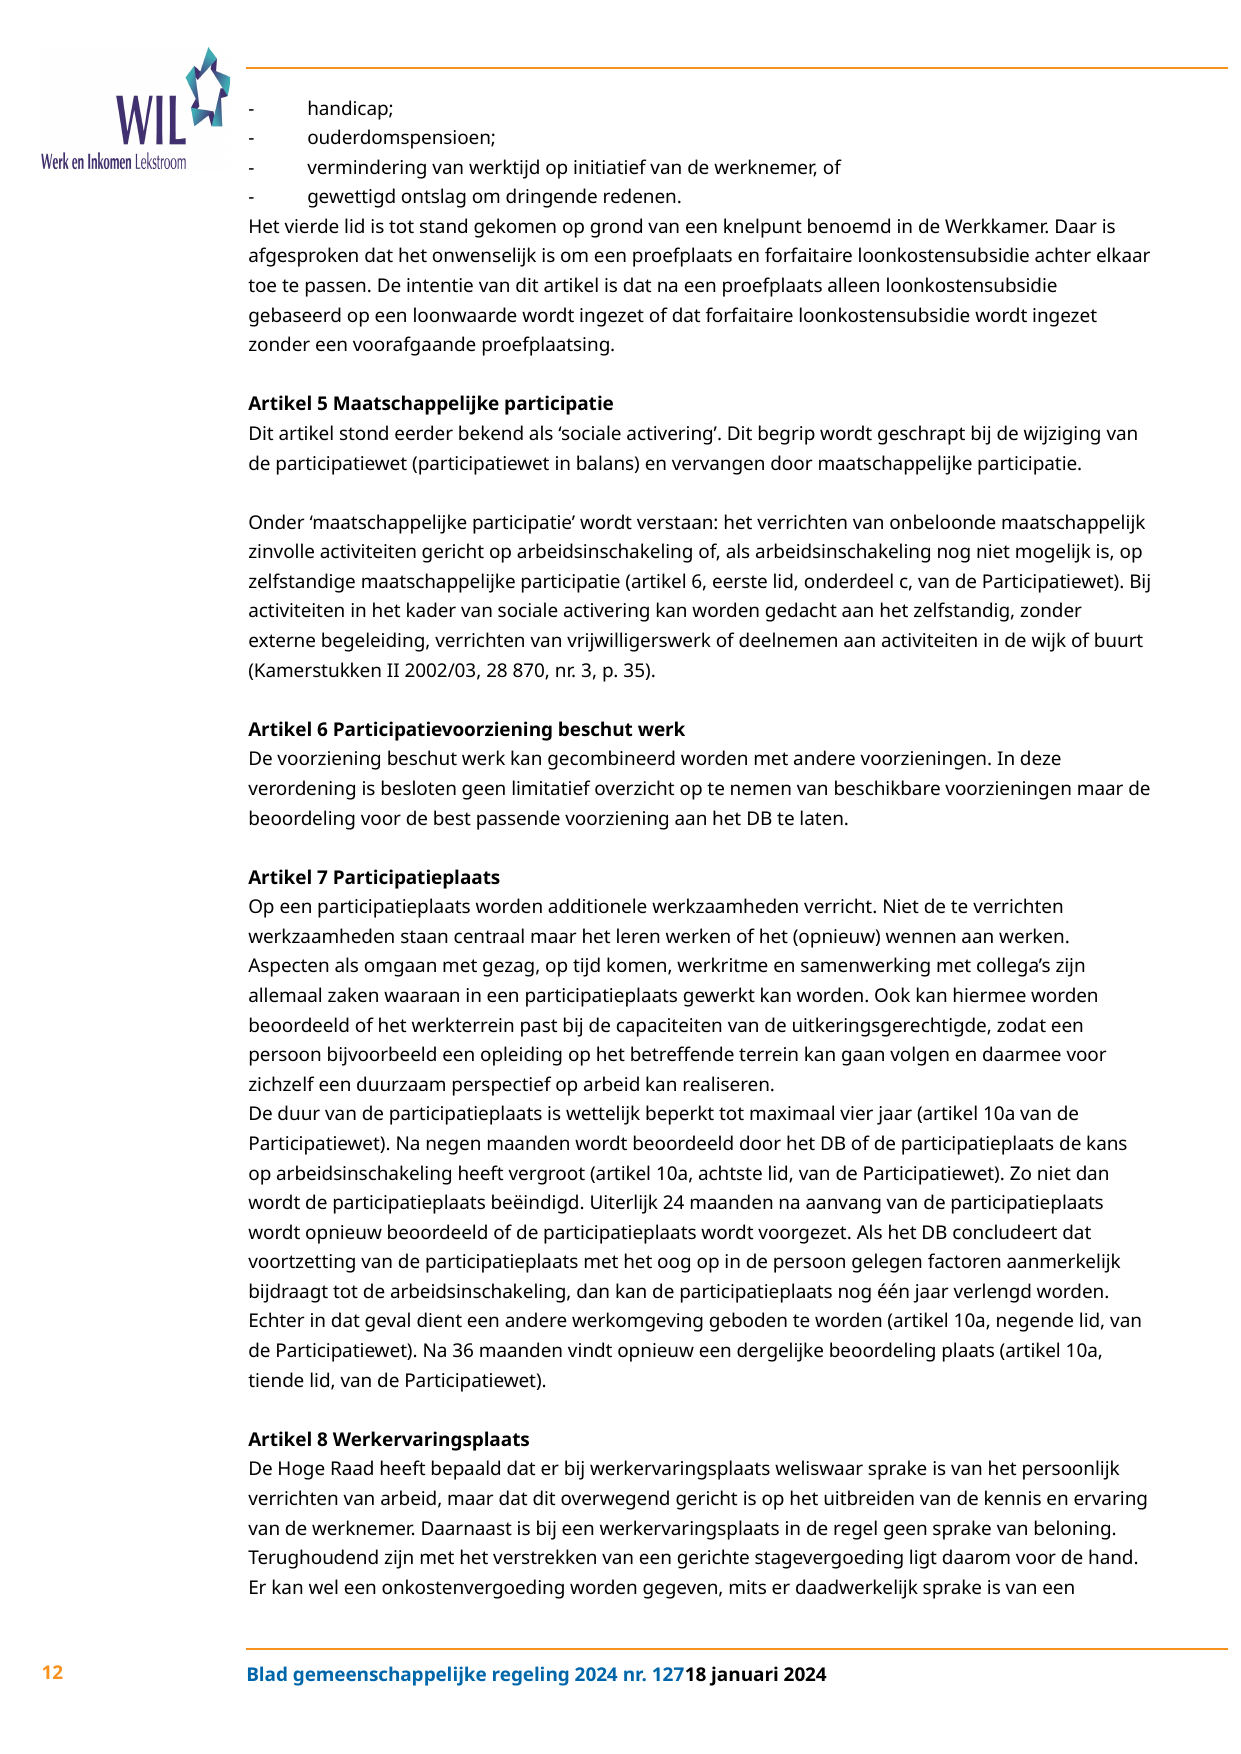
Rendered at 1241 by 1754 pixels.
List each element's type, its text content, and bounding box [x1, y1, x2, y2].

text De voorziening beschut werk kan gecombineerd worden met andere voorzieningen. In deze verordening is besloten geen limitatief overzicht op te nemen van beschikbare voorzieningen maar de beoordeling voor de best passende voorziening aan het DB te laten. [248, 746, 1152, 831]
list ouderdomspensioen; [248, 124, 1152, 150]
text De Hoge Raad heeft bepaald dat er bij werkervaringsplaats weliswaar sprake is van het persoonlijk verrichten van arbeid, maar dat dit overwegend gericht is op het uitbreiden van de kennis en ervaring van de werknemer. Daarnaast is bij een werkervaringsplaats in de regel geen sprake van beloning. Terughoudend zijn met het verstrekken van een gerichte stagevergoeding ligt daarom voor de hand. Er kan wel een onkostenvergoeding worden gegeven, mits er daadwerkelijk sprake is van een [248, 1456, 1152, 1600]
text Op een participatieplaats worden additionele werkzaamheden verricht. Niet de te verrichten werkzaamheden staan centraal maar het leren werken of het (opnieuw) wennen aan werken. Aspecten als omgaan met gezag, op tijd komen, werkritme en samenwerking met collega’s zijn allemaal zaken waaraan in een participatieplaats gewerkt kan worden. Ook kan hiermee worden beoordeeld of het werkterrein past bij de capaciteiten van de uitkeringsgerechtigde, zodat een persoon bijvoorbeeld een opleiding op het betreffende terrein kan gaan volgen en daarmee voor zichzelf een duurzaam perspectief op arbeid kan realiseren. [248, 893, 1152, 1097]
picture [41, 47, 231, 172]
text Onder ‘maatschappelijke participatie’ wordt verstaan: het verrichten van onbeloonde maatschappelijk zinvolle activiteiten gericht op arbeidsinschakeling of, als arbeidsinschakeling nog niet mogelijk is, op zelfstandige maatschappelijke participatie (artikel 6, eerste lid, onderdeel c, van de Participatiewet). Bij activiteiten in het kader van sociale activering kan worden gedacht aan het zelfstandig, zonder externe begeleiding, verrichten van vrijwilligerswerk of deelnemen aan activiteiten in de wijk of buurt (Kamerstukken II 2002/03, 28 870, nr. 3, p. 35). [248, 509, 1152, 683]
text Het vierde lid is tot stand gekomen op grond van een knelpunt benoemd in de Werkkamer. Daar is afgesproken dat het onwenselijk is om een proefplaats en forfaitaire loonkostensubsidie achter elkaar toe te passen. De intentie van dit artikel is dat na een proefplaats alleen loonkostensubsidie gebaseerd op een loonwaarde wordt ingezet of dat forfaitaire loonkostensubsidie wordt ingezet zonder een voorafgaande proefplaatsing. [248, 213, 1152, 357]
list vermindering van werktijd op initiatief van de werknemer, of [248, 154, 1152, 180]
text Artikel 5 Maatschappelijke participatie [248, 391, 1152, 416]
text Artikel 8 Werkervaringsplaats [248, 1426, 1152, 1452]
text De duur van de participatieplaats is wettelijk beperkt tot maximaal vier jaar (artikel 10a van de Participatiewet). Na negen maanden wordt beoordeeld door het DB of de participatieplaats de kans op arbeidsinschakeling heeft vergroot (artikel 10a, achtste lid, van de Participatiewet). Zo niet dan wordt de participatieplaats beëindigd. Uiterlijk 24 maanden na aanvang van de participatieplaats wordt opnieuw beoordeeld of de participatieplaats wordt voorgezet. Als het DB concludeert dat voortzetting van de participatieplaats met het oog op in de persoon gelegen factoren aanmerkelijk bijdraagt tot de arbeidsinschakeling, dan kan de participatieplaats nog één jaar verlengd worden. Echter in dat geval dient een andere werkomgeving geboden te worden (artikel 10a, negende lid, van de Participatiewet). Na 36 maanden vindt opnieuw een dergelijke beoordeling plaats (artikel 10a, tiende lid, van de Participatiewet). [248, 1101, 1152, 1393]
list handicap; [248, 95, 1152, 121]
list gewettigd ontslag om dringende redenen. [248, 183, 1152, 209]
text Dit artikel stond eerder bekend als ‘sociale activering’. Dit begrip wordt geschrapt bij de wijziging van de participatiewet (participatiewet in balans) en vervangen door maatschappelijke participatie. [248, 420, 1152, 476]
text Artikel 6 Participatievoorziening beschut werk [248, 716, 1152, 742]
text Artikel 7 Participatieplaats [248, 864, 1152, 890]
